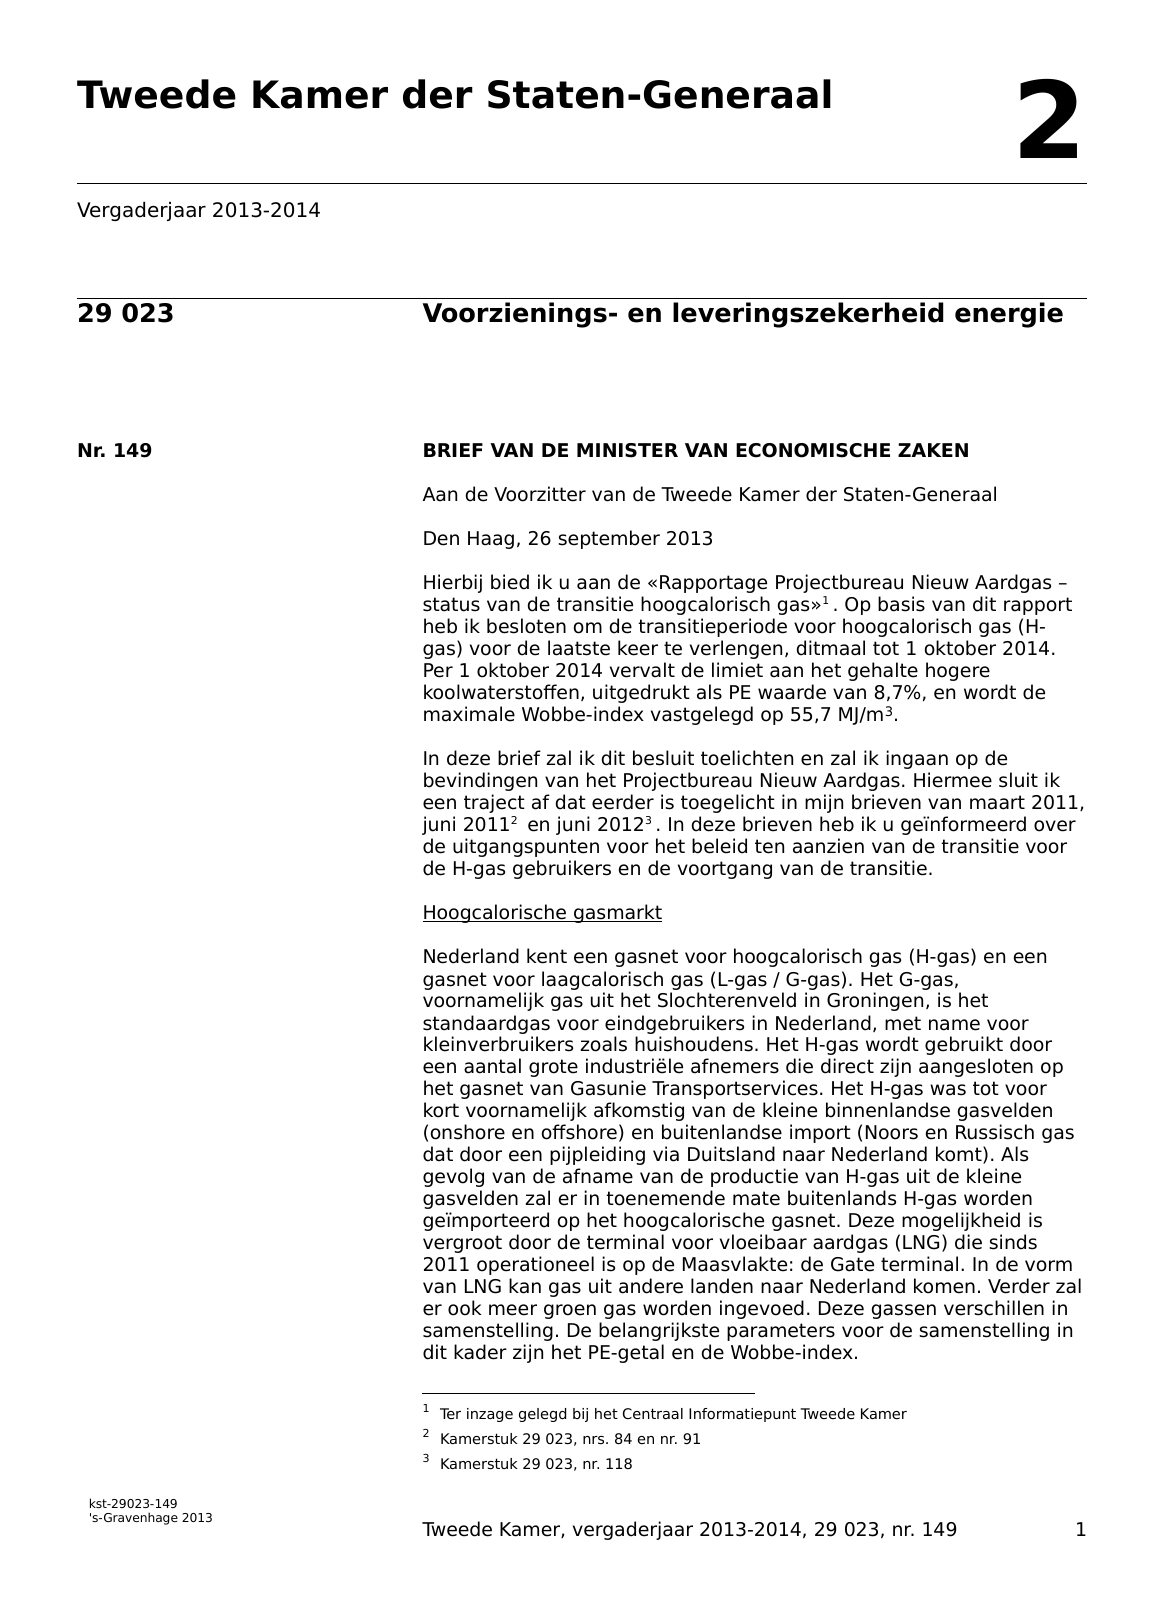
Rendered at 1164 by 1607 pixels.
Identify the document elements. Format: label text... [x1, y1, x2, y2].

text Ter inzage gelegd bij het Centraal Informatiepunt Tweede Kamer [422, 1402, 1087, 1424]
text In deze brief zal ik dit besluit toelichten en zal ik ingaan op de bevindingen van het Projectbureau Nieuw Aardgas. Hiermee sluit ik een traject af dat eerder is toegelicht in mijn brieven van maart 2011, juni 2011 en juni 2012. In deze brieven heb ik u geïnformeerd over de uitgangspunten voor het beleid ten aanzien van de transitie voor de H-gas gebruikers en de voortgang van de transitie. [422, 748, 1087, 880]
text 's-Gravenhage 2013 [88, 1511, 323, 1525]
subtitle Hoogcalorische gasmarkt [422, 902, 1087, 924]
subtitle Nr. 149 BRIEF VAN DE MINISTER VAN ECONOMISCHE ZAKEN [77, 440, 1087, 462]
text kst-29023-149 [88, 1497, 323, 1511]
text Aan de Voorzitter van de Tweede Kamer der Staten-Generaal [422, 484, 1087, 506]
subtitle 29 023 Voorzienings- en leveringszekerheid energie [77, 299, 1087, 329]
text Hierbij bied ik u aan de «Rapportage Projectbureau Nieuw Aardgas – status van de transitie hoogcalorisch gas». Op basis van dit rapport heb ik besloten om de transitieperiode voor hoogcalorisch gas (H-gas) voor de laatste keer te verlengen, ditmaal tot 1 oktober 2014. Per 1 oktober 2014 vervalt de limiet aan het gehalte hogere koolwaterstoffen, uitgedrukt als PE waarde van 8,7%, en wordt de maximale Wobbe-index vastgelegd op 55,7 MJ/m3. [422, 572, 1087, 726]
text Kamerstuk 29 023, nrs. 84 en nr. 91 [422, 1427, 1087, 1449]
text Den Haag, 26 september 2013 [422, 528, 1087, 550]
table_cell Vergaderjaar 2013-2014 [77, 184, 1087, 298]
table_header Tweede Kamer der Staten-Generaal [77, 59, 886, 183]
text Nederland kent een gasnet voor hoogcalorisch gas (H-gas) en een gasnet voor laagcalorisch gas (L-gas / G-gas). Het G-gas, voornamelijk gas uit het Slochterenveld in Groningen, is het standaardgas voor eindgebruikers in Nederland, met name voor kleinverbruikers zoals huishoudens. Het H-gas wordt gebruikt door een aantal grote industriële afnemers die direct zijn aangesloten op het gasnet van Gasunie Transportservices. Het H-gas was tot voor kort voornamelijk afkomstig van de kleine binnenlandse gasvelden (onshore en offshore) en buitenlandse import (Noors en Russisch gas dat door een pijpleiding via Duitsland naar Nederland komt). Als gevolg van de afname van de productie van H-gas uit de kleine gasvelden zal er in toenemende mate buitenlands H-gas worden geïmporteerd op het hoogcalorische gasnet. Deze mogelijkheid is vergroot door de terminal voor vloeibaar aardgas (LNG) die sinds 2011 operationeel is op de Maasvlakte: de Gate terminal. In de vorm van LNG kan gas uit andere landen naar Nederland komen. Verder zal er ook meer groen gas worden ingevoed. Deze gassen verschillen in samenstelling. De belangrijkste parameters voor de samenstelling in dit kader zijn het PE-getal en de Wobbe-index. [422, 946, 1087, 1364]
text Kamerstuk 29 023, nr. 118 [422, 1452, 1087, 1474]
table_header 2 [886, 59, 1087, 183]
